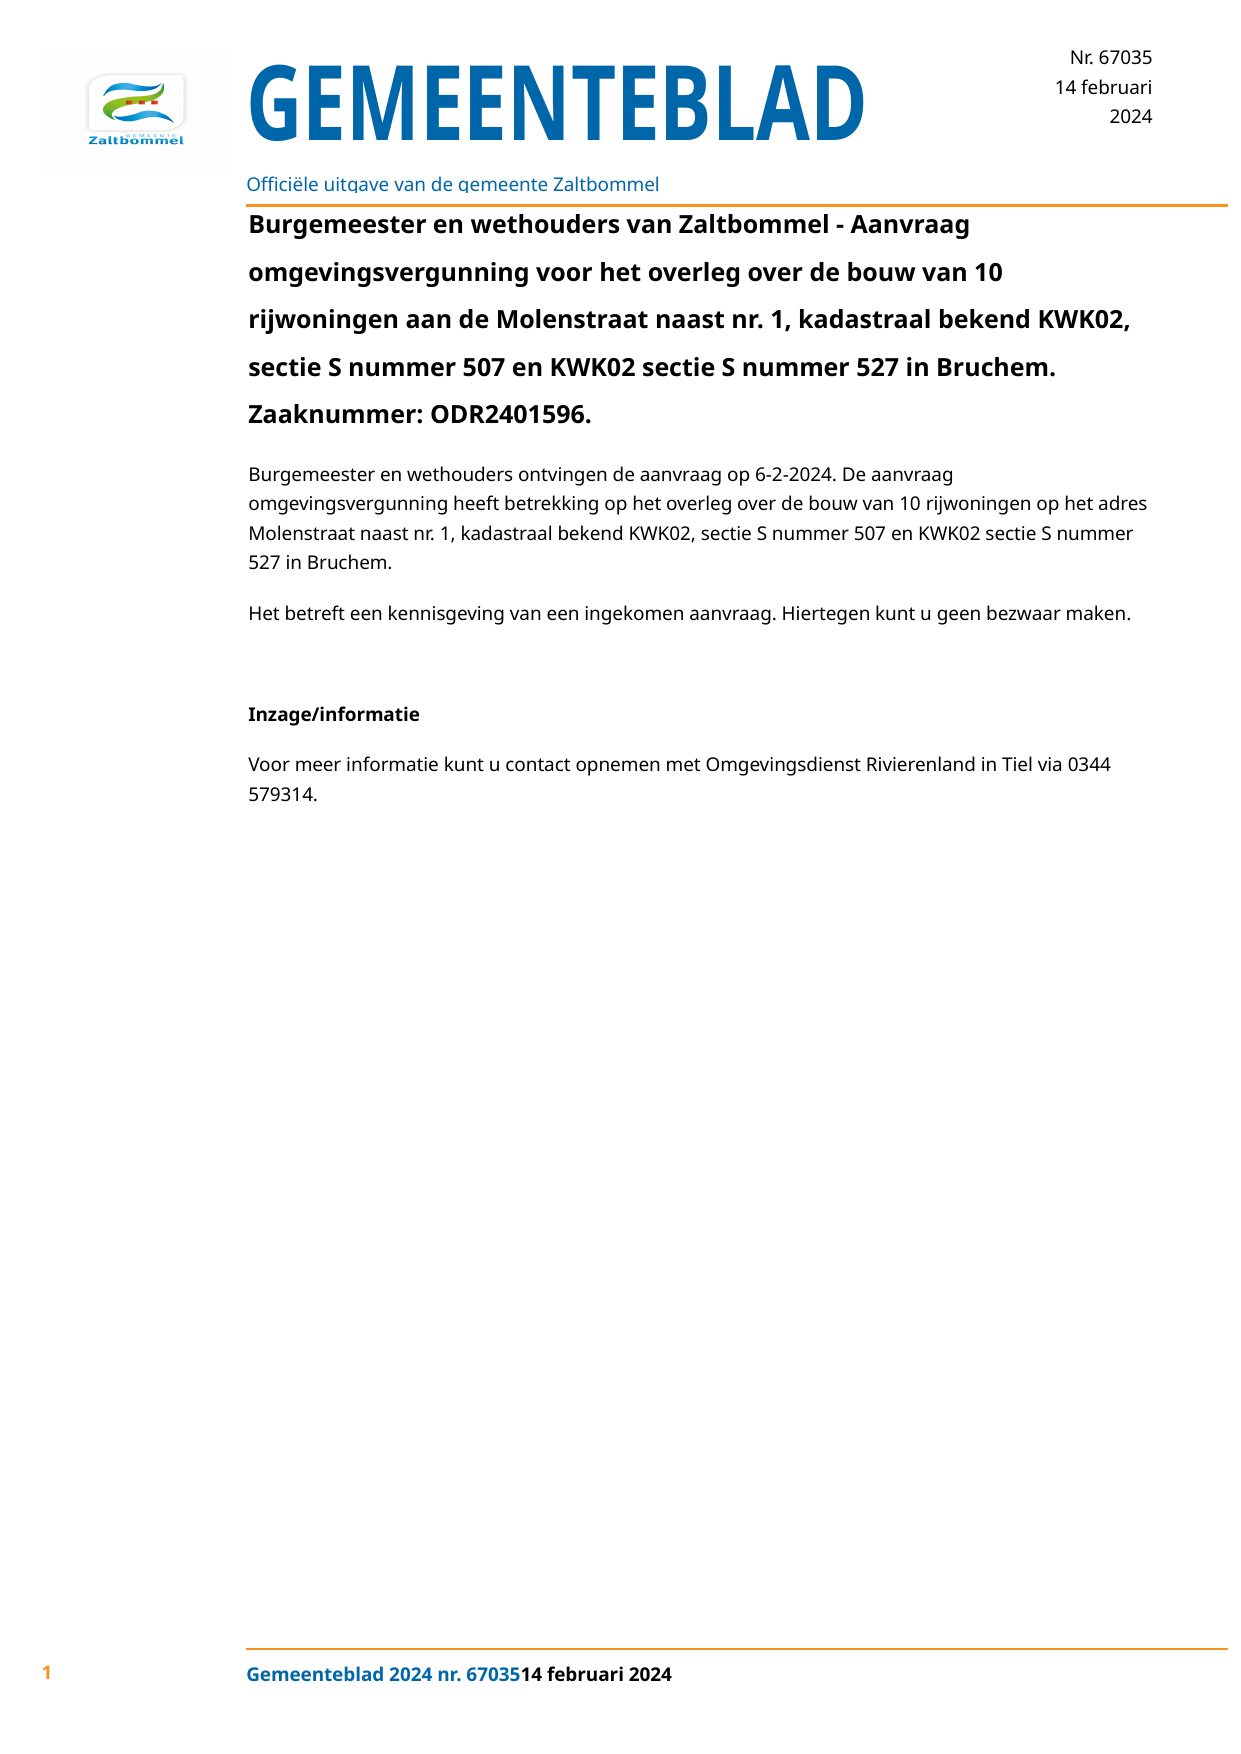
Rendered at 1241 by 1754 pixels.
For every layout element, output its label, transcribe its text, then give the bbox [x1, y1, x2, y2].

text Inzage/informatie [248, 701, 1152, 726]
text Voor meer informatie kunt u contact opnemen met Omgevingsdienst Rivierenland in Tiel via 0344 579314. [248, 751, 1152, 806]
picture [41, 47, 231, 172]
text Burgemeester en wethouders ontvingen de aanvraag op 6-2-2024. De aanvraag omgevingsvergunning heeft betrekking op het overleg over de bouw van 10 rijwoningen op het adres Molenstraat naast nr. 1, kadastraal bekend KWK02, sectie S nummer 507 en KWK02 sectie S nummer 527 in Bruchem. [248, 461, 1152, 575]
text Burgemeester en wethouders van Zaltbommel - Aanvraag omgevingsvergunning voor het overleg over de bouw van 10 rijwoningen aan de Molenstraat naast nr. 1, kadastraal bekend KWK02, sectie S nummer 507 en KWK02 sectie S nummer 527 in Bruchem. Zaaknummer: ODR2401596. [248, 207, 1152, 431]
text Het betreft een kennisgeving van een ingekomen aanvraag. Hiertegen kunt u geen bezwaar maken. [248, 600, 1152, 626]
